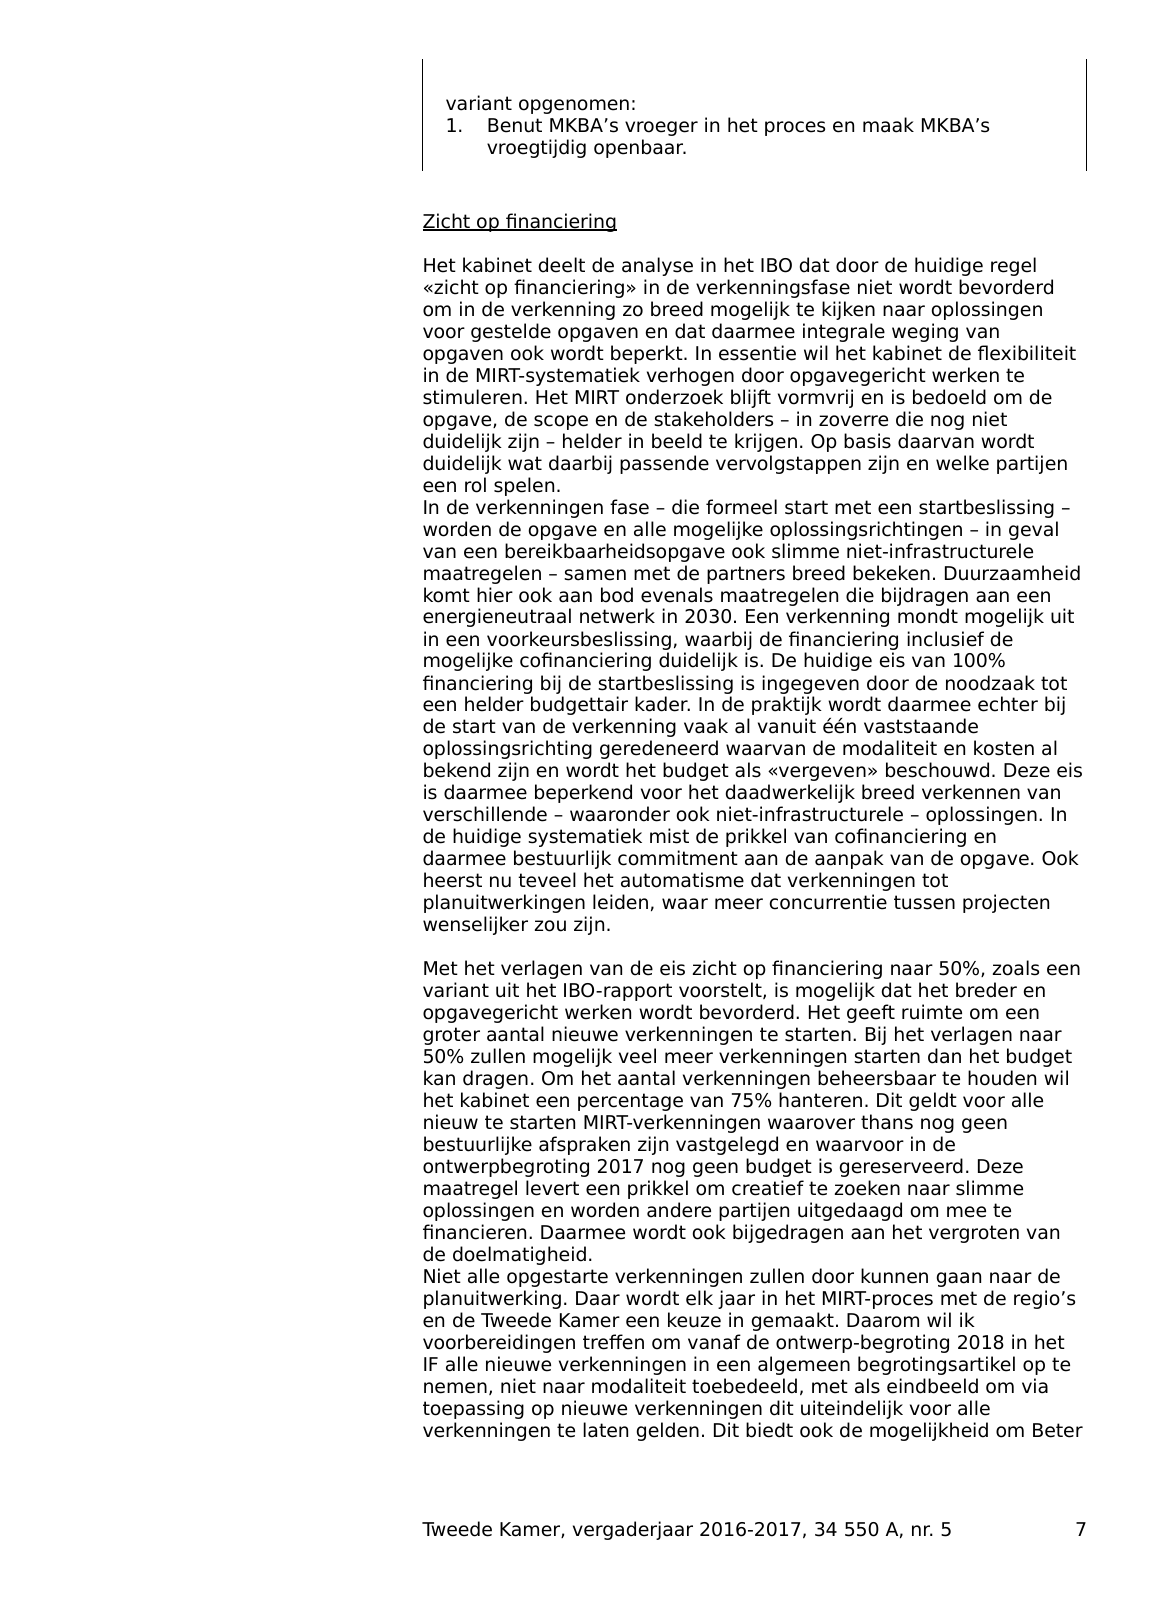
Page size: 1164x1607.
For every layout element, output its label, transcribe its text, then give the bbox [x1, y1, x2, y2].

table_header variant opgenomen: 1. Benut MKBA’s vroeger in het proces en maak MKBA’s vroegtijdig openbaar. [423, 59, 1086, 171]
text Niet alle opgestarte verkenningen zullen door kunnen gaan naar de planuitwerking. Daar wordt elk jaar in het MIRT-proces met de regio’s en de Tweede Kamer een keuze in gemaakt. Daarom wil ik voorbereidingen treffen om vanaf de ontwerp-begroting 2018 in het IF alle nieuwe verkenningen in een algemeen begrotingsartikel op te nemen, niet naar modaliteit toebedeeld, met als eindbeeld om via toepassing op nieuwe verkenningen dit uiteindelijk voor alle verkenningen te laten gelden. Dit biedt ook de mogelijkheid om Beter [422, 1266, 1087, 1442]
text Met het verlagen van de eis zicht op financiering naar 50%, zoals een variant uit het IBO-rapport voorstelt, is mogelijk dat het breder en opgavegericht werken wordt bevorderd. Het geeft ruimte om een groter aantal nieuwe verkenningen te starten. Bij het verlagen naar 50% zullen mogelijk veel meer verkenningen starten dan het budget kan dragen. Om het aantal verkenningen beheersbaar te houden wil het kabinet een percentage van 75% hanteren. Dit geldt voor alle nieuw te starten MIRT-verkenningen waarover thans nog geen bestuurlijke afspraken zijn vastgelegd en waarvoor in de ontwerpbegroting 2017 nog geen budget is gereserveerd. Deze maatregel levert een prikkel om creatief te zoeken naar slimme oplossingen en worden andere partijen uitgedaagd om mee te financieren. Daarmee wordt ook bijgedragen aan het vergroten van de doelmatigheid. [422, 958, 1087, 1266]
subtitle Zicht op financiering [422, 211, 1087, 233]
text In de verkenningen fase – die formeel start met een startbeslissing – worden de opgave en alle mogelijke oplossingsrichtingen – in geval van een bereikbaarheidsopgave ook slimme niet-infrastructurele maatregelen – samen met de partners breed bekeken. Duurzaamheid komt hier ook aan bod evenals maatregelen die bijdragen aan een energieneutraal netwerk in 2030. Een verkenning mondt mogelijk uit in een voorkeursbeslissing, waarbij de financiering inclusief de mogelijke cofinanciering duidelijk is. De huidige eis van 100% financiering bij de startbeslissing is ingegeven door de noodzaak tot een helder budgettair kader. In de praktijk wordt daarmee echter bij de start van de verkenning vaak al vanuit één vaststaande oplossingsrichting geredeneerd waarvan de modaliteit en kosten al bekend zijn en wordt het budget als «vergeven» beschouwd. Deze eis is daarmee beperkend voor het daadwerkelijk breed verkennen van verschillende – waaronder ook niet-infrastructurele – oplossingen. In de huidige systematiek mist de prikkel van cofinanciering en daarmee bestuurlijk commitment aan de aanpak van de opgave. Ook heerst nu teveel het automatisme dat verkenningen tot planuitwerkingen leiden, waar meer concurrentie tussen projecten wenselijker zou zijn. [422, 497, 1087, 936]
text Het kabinet deelt de analyse in het IBO dat door de huidige regel «zicht op financiering» in de verkenningsfase niet wordt bevorderd om in de verkenning zo breed mogelijk te kijken naar oplossingen voor gestelde opgaven en dat daarmee integrale weging van opgaven ook wordt beperkt. In essentie wil het kabinet de flexibiliteit in de MIRT-systematiek verhogen door opgavegericht werken te stimuleren. Het MIRT onderzoek blijft vormvrij en is bedoeld om de opgave, de scope en de stakeholders – in zoverre die nog niet duidelijk zijn – helder in beeld te krijgen. Op basis daarvan wordt duidelijk wat daarbij passende vervolgstappen zijn en welke partijen een rol spelen. [422, 255, 1087, 497]
